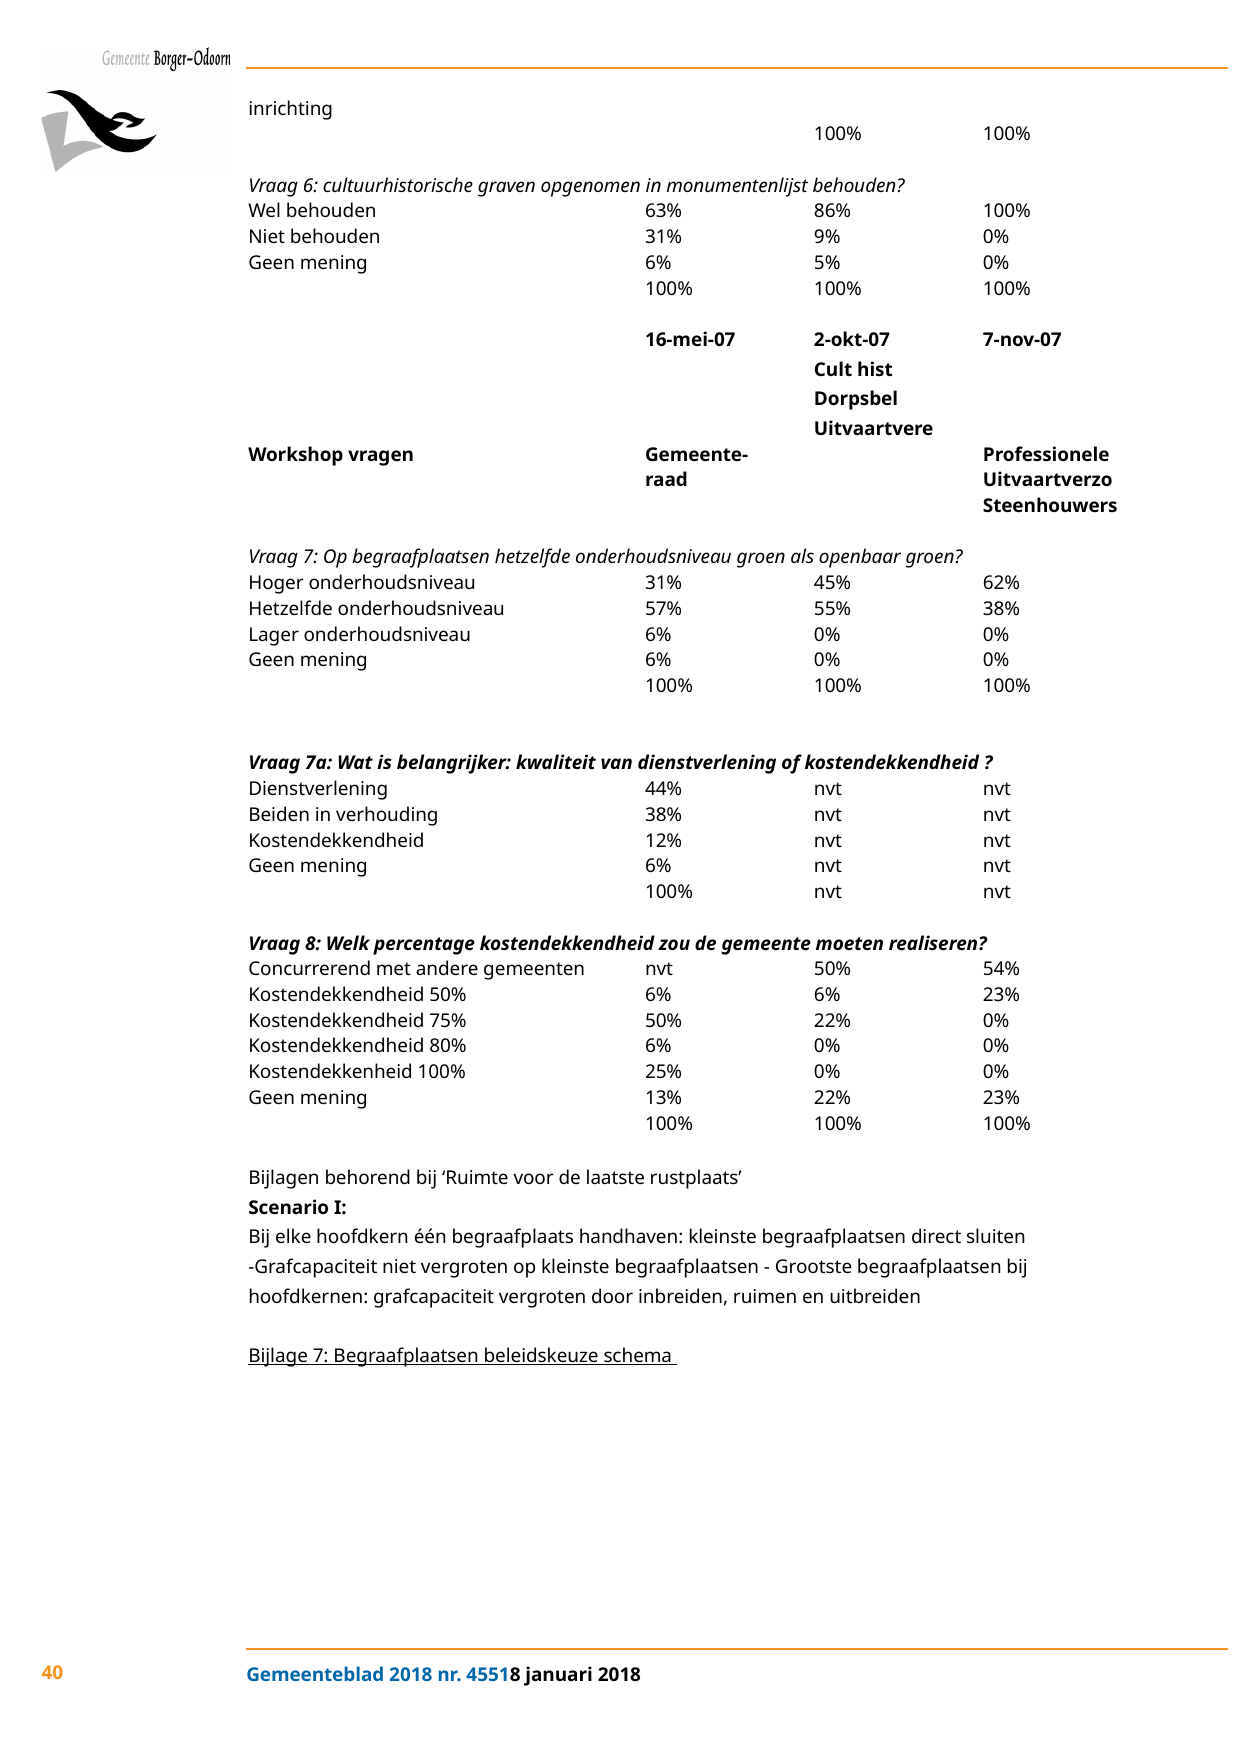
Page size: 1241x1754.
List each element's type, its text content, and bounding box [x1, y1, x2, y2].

table_cell 100% [983, 198, 1152, 223]
table_cell 57% [645, 595, 814, 621]
table_cell Geen mening [248, 853, 645, 878]
table_cell [645, 121, 814, 146]
table_cell 100% [983, 673, 1152, 698]
table_cell 23% [983, 1084, 1152, 1110]
table_cell Beiden in verhouding [248, 801, 645, 827]
table_cell 0% [814, 621, 983, 647]
table_cell [814, 698, 983, 724]
text Bijlage 7: Begraafplaatsen beleidskeuze schema [248, 1342, 1152, 1368]
table_cell 100% [645, 673, 814, 698]
table_cell [983, 904, 1152, 930]
table_cell Kostendekkendheid [248, 827, 645, 852]
table_cell nvt [983, 878, 1152, 904]
table_cell 9% [814, 224, 983, 249]
table_cell 63% [645, 198, 814, 223]
table_cell Wel behouden [248, 198, 645, 223]
table_cell Dienstverlening [248, 775, 645, 801]
table_cell inrichting [248, 95, 645, 121]
table_cell 55% [814, 595, 983, 621]
table_cell [983, 518, 1152, 544]
table_cell 6% [645, 1033, 814, 1058]
table_cell Vraag 6: cultuurhistorische graven opgenomen in monumentenlijst behouden? [248, 172, 1152, 198]
table_cell 6% [645, 981, 814, 1007]
table_cell 0% [814, 647, 983, 672]
text -Grafcapaciteit niet vergroten op kleinste begraafplaatsen - Grootste begraafplaatsen bij hoofdkernen: grafcapaciteit vergroten door inbreiden, ruimen en uitbreiden [248, 1253, 1152, 1308]
table_cell [248, 724, 645, 749]
table_cell 0% [983, 621, 1152, 647]
table_cell [645, 904, 814, 930]
table_cell [983, 301, 1152, 326]
table_cell 6% [645, 647, 814, 672]
table_cell Uitvaartverzo [983, 467, 1152, 492]
table_cell 100% [645, 878, 814, 904]
table_cell [814, 467, 983, 492]
table_cell [248, 326, 645, 441]
table_cell [645, 698, 814, 724]
text Scenario I: [248, 1194, 1152, 1220]
table_cell nvt [814, 853, 983, 878]
table_cell 100% [983, 121, 1152, 146]
table_cell [814, 724, 983, 749]
table_cell 100% [983, 1110, 1152, 1136]
table_cell 38% [983, 595, 1152, 621]
table_cell 100% [814, 121, 983, 146]
table_cell [814, 492, 983, 518]
table_cell [248, 121, 645, 146]
table_cell [248, 673, 645, 698]
picture [41, 47, 231, 172]
table_cell Geen mening [248, 647, 645, 672]
table_cell 50% [645, 1007, 814, 1033]
table_cell [645, 1136, 814, 1161]
table_cell 100% [983, 275, 1152, 301]
table_cell Workshop vragen [248, 441, 645, 467]
table_cell Hoger onderhoudsniveau [248, 570, 645, 595]
table_cell [983, 1136, 1152, 1161]
table_cell 5% [814, 249, 983, 275]
text Bij elke hoofdkern één begraafplaats handhaven: kleinste begraafplaatsen direct sluiten [248, 1224, 1152, 1249]
table_cell nvt [814, 827, 983, 852]
table_cell [248, 904, 645, 930]
table_cell Concurrerend met andere gemeenten [248, 955, 645, 981]
table_cell [248, 467, 645, 492]
table_cell Kostendekkendheid 50% [248, 981, 645, 1007]
table_cell 31% [645, 570, 814, 595]
table_cell Professionele [983, 441, 1152, 467]
table_cell 0% [983, 249, 1152, 275]
table_cell [983, 698, 1152, 724]
table_cell 45% [814, 570, 983, 595]
table_cell [248, 1136, 645, 1161]
table_cell Gemeente- [645, 441, 814, 467]
table_cell raad [645, 467, 814, 492]
table_cell Geen mening [248, 249, 645, 275]
table_cell Lager onderhoudsniveau [248, 621, 645, 647]
table_cell 6% [645, 621, 814, 647]
table_cell 25% [645, 1058, 814, 1084]
table_cell 0% [983, 647, 1152, 672]
table_cell [248, 301, 645, 326]
table_cell Vraag 8: Welk percentage kostendekkendheid zou de gemeente moeten realiseren? [248, 930, 1152, 955]
table_cell 22% [814, 1007, 983, 1033]
table_cell 22% [814, 1084, 983, 1110]
table_cell 100% [645, 275, 814, 301]
table_cell 2-okt-07 Cult hist Dorpsbel Uitvaartvere [814, 326, 983, 441]
table_cell 0% [983, 1033, 1152, 1058]
table_cell [645, 95, 814, 121]
table_cell [983, 146, 1152, 172]
table_cell 23% [983, 981, 1152, 1007]
table_cell [248, 878, 645, 904]
table_cell [814, 1136, 983, 1161]
table_cell 0% [983, 224, 1152, 249]
table_cell [645, 301, 814, 326]
table_cell 0% [814, 1033, 983, 1058]
table_cell 6% [645, 853, 814, 878]
table_cell 50% [814, 955, 983, 981]
table_cell 38% [645, 801, 814, 827]
table_cell 0% [983, 1007, 1152, 1033]
table_cell Vraag 7: Op begraafplaatsen hetzelfde onderhoudsniveau groen als openbaar groen? [248, 544, 1152, 569]
table_cell nvt [983, 775, 1152, 801]
table_cell nvt [814, 775, 983, 801]
table_cell [248, 518, 645, 544]
table_cell 7-nov-07 [983, 326, 1152, 441]
table_cell Geen mening [248, 1084, 645, 1110]
table_cell 100% [814, 275, 983, 301]
table_cell 6% [814, 981, 983, 1007]
table_cell [248, 1110, 645, 1136]
table_cell [645, 724, 814, 749]
table_cell Hetzelfde onderhoudsniveau [248, 595, 645, 621]
table_cell 100% [814, 1110, 983, 1136]
table_cell nvt [814, 878, 983, 904]
table_cell [814, 441, 983, 467]
table_cell [248, 275, 645, 301]
table_cell [645, 146, 814, 172]
table_cell nvt [983, 827, 1152, 852]
table_cell Kostendekkendheid 75% [248, 1007, 645, 1033]
table_cell Niet behouden [248, 224, 645, 249]
table_cell nvt [983, 801, 1152, 827]
table_cell [814, 146, 983, 172]
table_cell 54% [983, 955, 1152, 981]
table_cell Vraag 7a: Wat is belangrijker: kwaliteit van dienstverlening of kostendekkendheid ? [248, 750, 1152, 775]
table_cell [248, 492, 645, 518]
table_cell [645, 518, 814, 544]
table_cell 0% [983, 1058, 1152, 1084]
table_cell 16-mei-07 [645, 326, 814, 441]
table_cell 13% [645, 1084, 814, 1110]
table_cell 6% [645, 249, 814, 275]
table_cell [248, 146, 645, 172]
text Bijlagen behorend bij ‘Ruimte voor de laatste rustplaats’ [248, 1164, 1152, 1190]
table_cell Kostendekkenheid 100% [248, 1058, 645, 1084]
table_cell [814, 904, 983, 930]
table_cell nvt [983, 853, 1152, 878]
table_cell 100% [645, 1110, 814, 1136]
table_cell 12% [645, 827, 814, 852]
table_cell nvt [645, 955, 814, 981]
table_cell Kostendekkendheid 80% [248, 1033, 645, 1058]
table_cell 86% [814, 198, 983, 223]
table_cell [814, 301, 983, 326]
table_cell 0% [814, 1058, 983, 1084]
table_cell [645, 492, 814, 518]
table_cell 44% [645, 775, 814, 801]
table_cell 62% [983, 570, 1152, 595]
table_cell 100% [814, 673, 983, 698]
table_cell [983, 95, 1152, 121]
table_cell [248, 698, 645, 724]
table_cell 31% [645, 224, 814, 249]
table_cell [814, 518, 983, 544]
table_cell nvt [814, 801, 983, 827]
table_cell [983, 724, 1152, 749]
table_cell [814, 95, 983, 121]
table_cell Steenhouwers [983, 492, 1152, 518]
